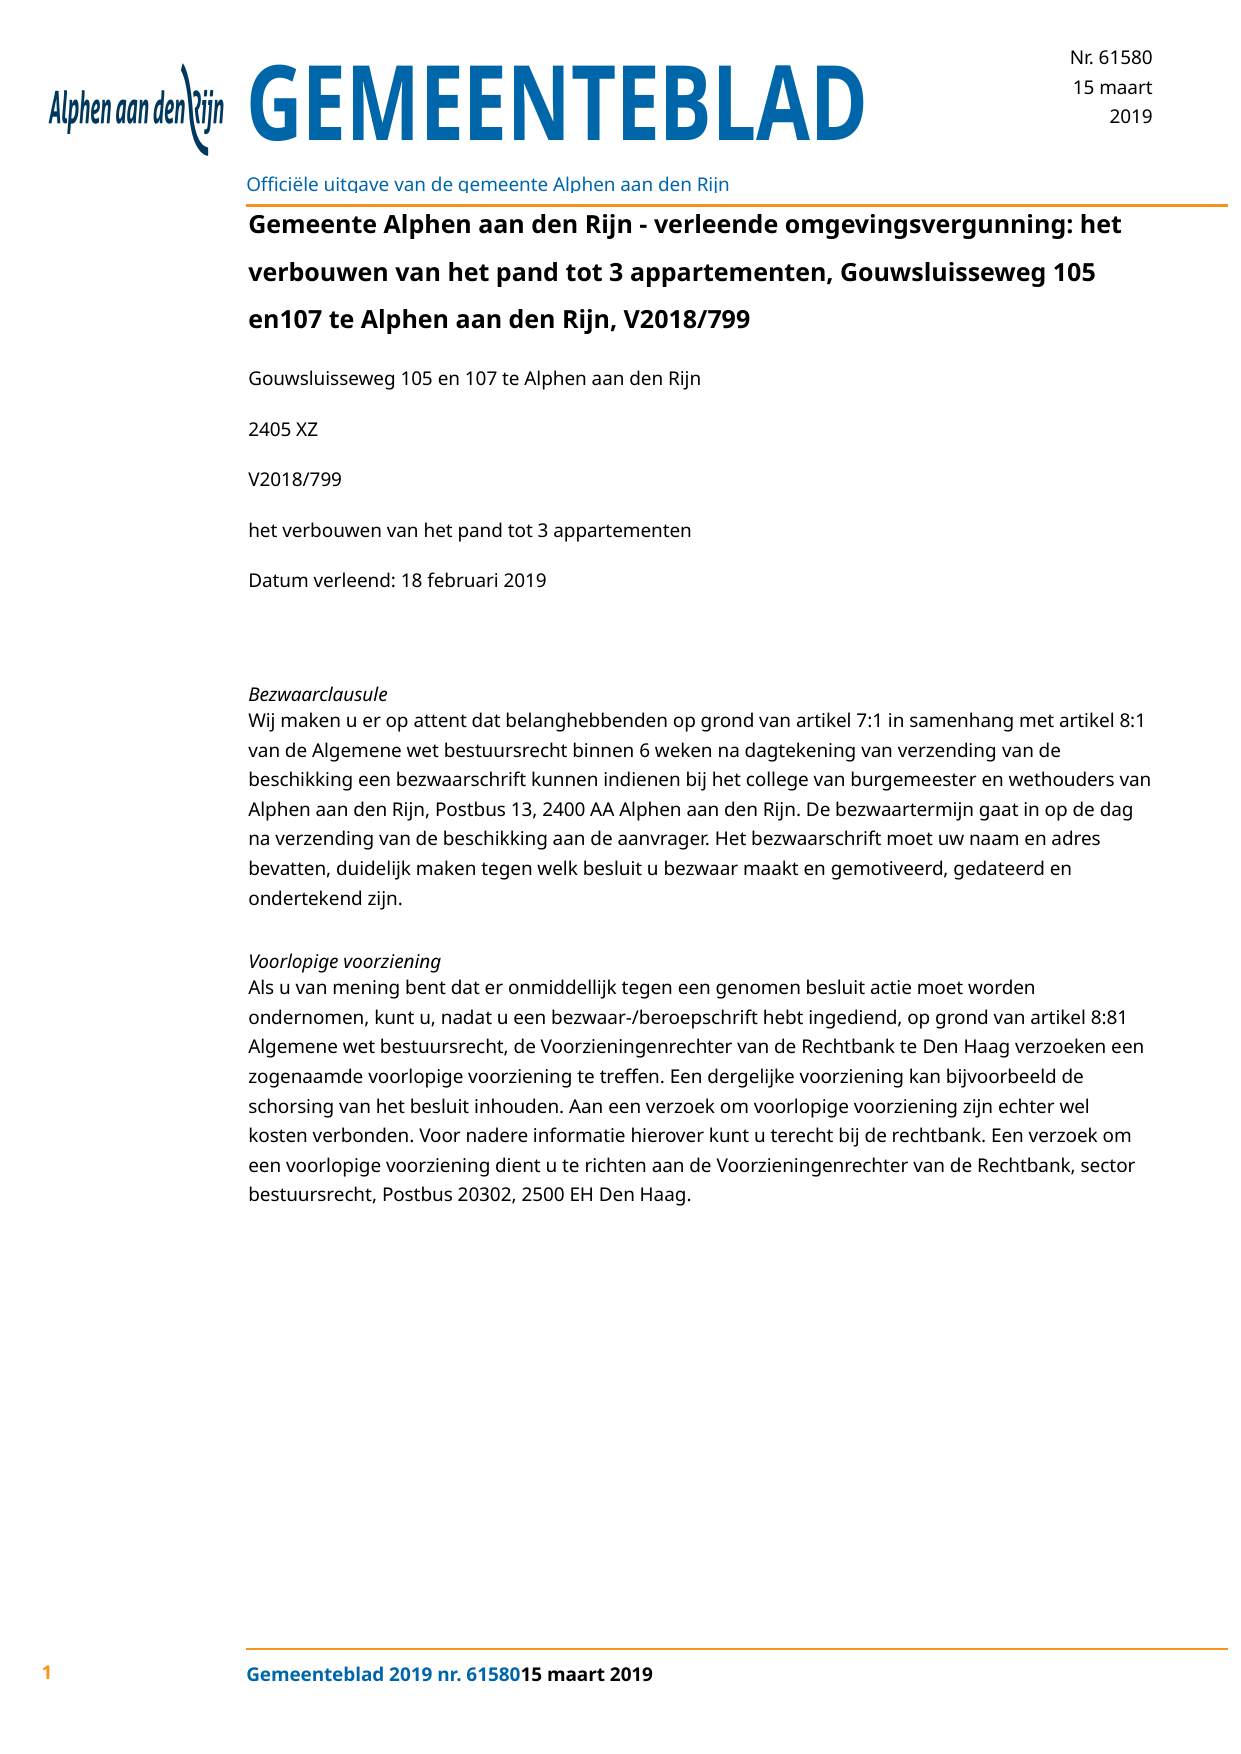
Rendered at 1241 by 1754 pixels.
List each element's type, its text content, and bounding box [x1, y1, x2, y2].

text V2018/799 [248, 466, 1152, 492]
text Voorlopige voorziening [248, 949, 1152, 974]
picture [41, 47, 231, 172]
text Wij maken u er op attent dat belanghebbenden op grond van artikel 7:1 in samenhang met artikel 8:1 van de Algemene wet bestuursrecht binnen 6 weken na dagtekening van verzending van de beschikking een bezwaarschrift kunnen indienen bij het college van burgemeester en wethouders van Alphen aan den Rijn, Postbus 13, 2400 AA Alphen aan den Rijn. De bezwaartermijn gaat in op de dag na verzending van de beschikking aan de aanvrager. Het bezwaarschrift moet uw naam en adres bevatten, duidelijk maken tegen welk besluit u bezwaar maakt en gemotiveerd, gedateerd en ondertekend zijn. [248, 707, 1152, 911]
text 2405 XZ [248, 416, 1152, 442]
text Gouwsluisseweg 105 en 107 te Alphen aan den Rijn [248, 366, 1152, 391]
text Als u van mening bent dat er onmiddellijk tegen een genomen besluit actie moet worden ondernomen, kunt u, nadat u een bezwaar-/beroepschrift hebt ingediend, op grond van artikel 8:81 Algemene wet bestuursrecht, de Voorzieningenrechter van de Rechtbank te Den Haag verzoeken een zogenaamde voorlopige voorziening te treffen. Een dergelijke voorziening kan bijvoorbeeld de schorsing van het besluit inhouden. Aan een verzoek om voorlopige voorziening zijn echter wel kosten verbonden. Voor nadere informatie hierover kunt u terecht bij de rechtbank. Een verzoek om een voorlopige voorziening dient u te richten aan de Voorzieningenrechter van de Rechtbank, sector bestuursrecht, Postbus 20302, 2500 EH Den Haag. [248, 974, 1152, 1207]
text Bezwaarclausule [248, 682, 1152, 707]
text Datum verleend: 18 februari 2019 [248, 567, 1152, 593]
text het verbouwen van het pand tot 3 appartementen [248, 517, 1152, 542]
text Gemeente Alphen aan den Rijn - verleende omgevingsvergunning: het verbouwen van het pand tot 3 appartementen, Gouwsluisseweg 105 en107 te Alphen aan den Rijn, V2018/799 [248, 207, 1152, 336]
